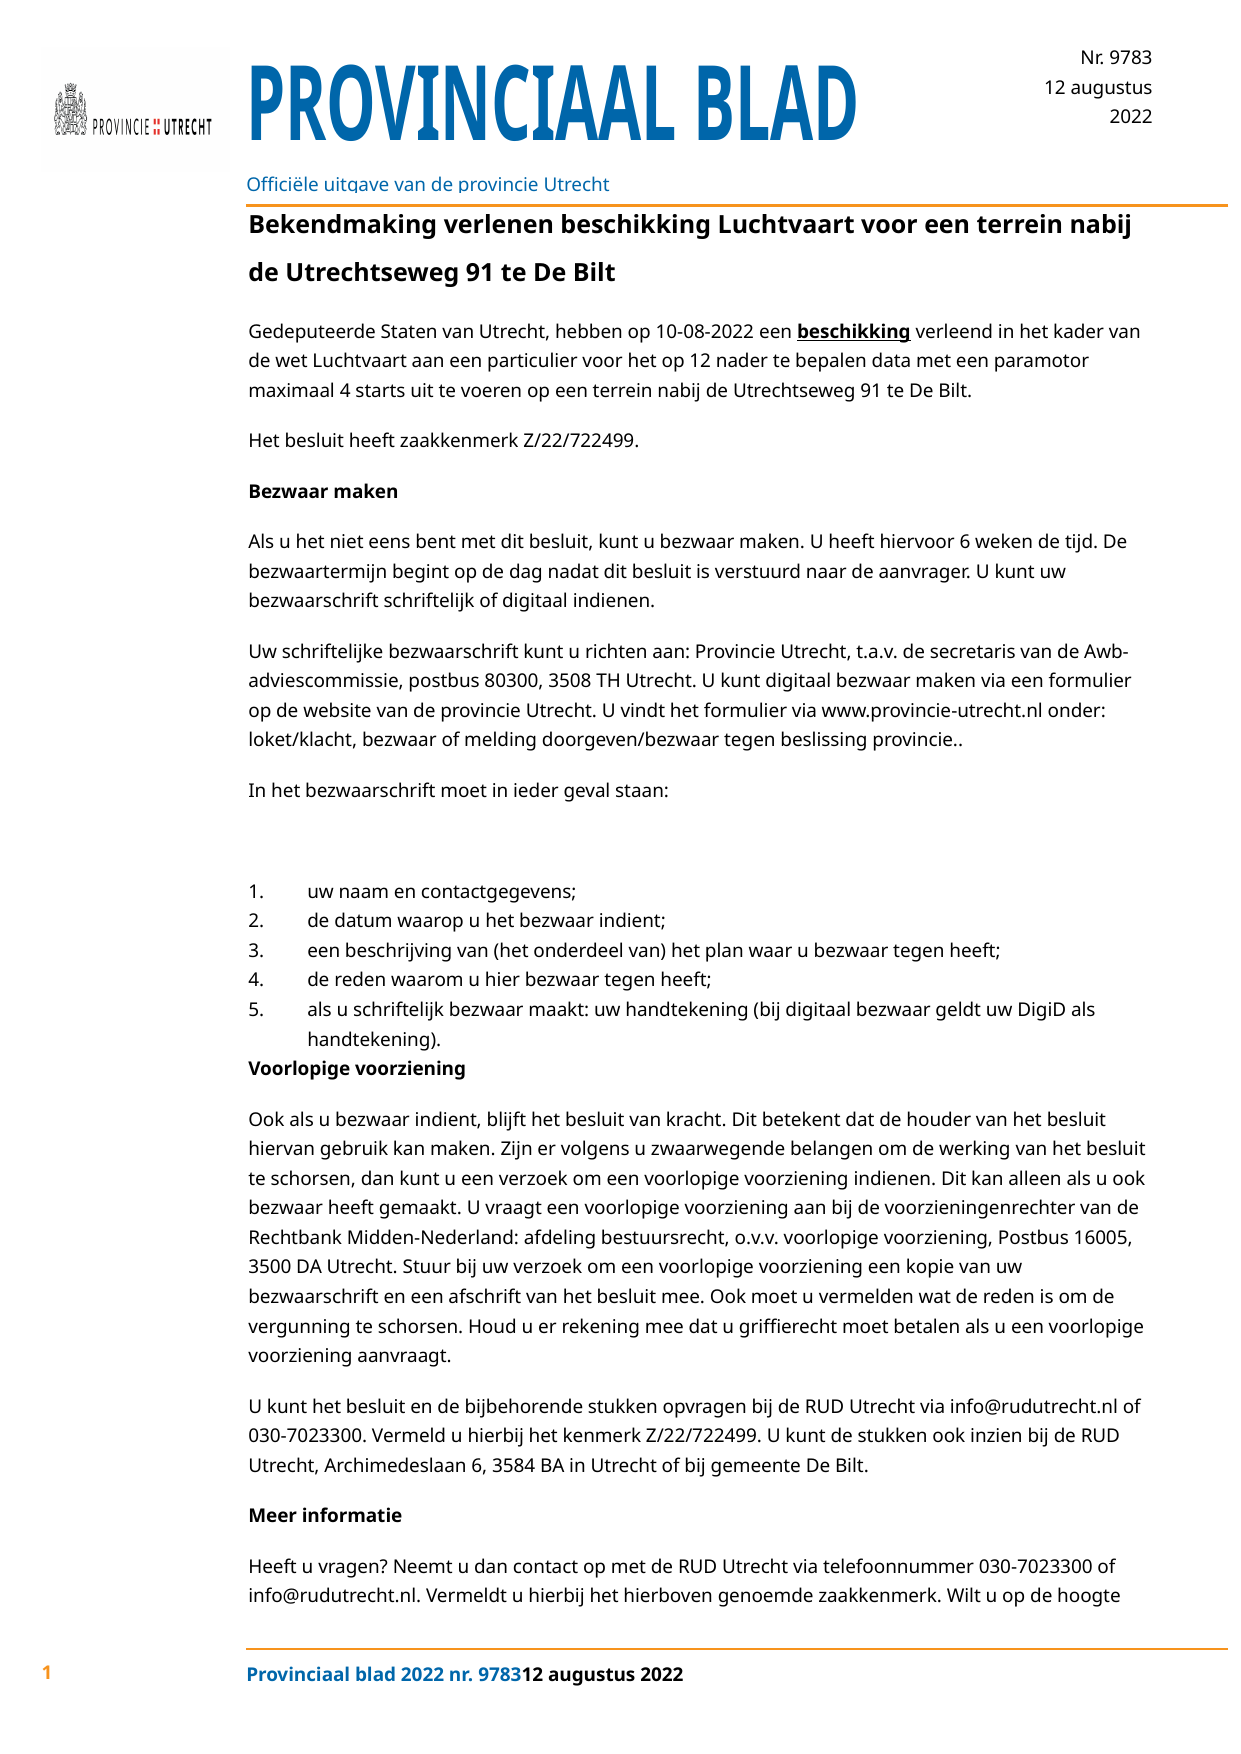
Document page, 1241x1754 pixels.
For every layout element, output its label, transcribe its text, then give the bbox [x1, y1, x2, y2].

list een beschrijving van (het onderdeel van) het plan waar u bezwaar tegen heeft; [248, 937, 1152, 963]
text Bezwaar maken [248, 478, 1152, 504]
list de datum waarop u het bezwaar indient; [248, 907, 1152, 933]
text Bekendmaking verlenen beschikking Luchtvaart voor een terrein nabij de Utrechtseweg 91 te De Bilt [248, 207, 1152, 288]
text Meer informatie [248, 1502, 1152, 1528]
text Als u het niet eens bent met dit besluit, kunt u bezwaar maken. U heeft hiervoor 6 weken de tijd. De bezwaartermijn begint op de dag nadat dit besluit is verstuurd naar de aanvrager. U kunt uw bezwaarschrift schriftelijk of digitaal indienen. [248, 528, 1152, 613]
text Heeft u vragen? Neemt u dan contact op met de RUD Utrecht via telefoonnummer 030-7023300 of info@rudutrecht.nl. Vermeldt u hierbij het hierboven genoemde zaakkenmerk. Wilt u op de hoogte [248, 1553, 1152, 1608]
text Voorlopige voorziening [248, 1055, 1152, 1081]
text U kunt het besluit en de bijbehorende stukken opvragen bij de RUD Utrecht via info@rudutrecht.nl of 030-7023300. Vermeld u hierbij het kenmerk Z/22/722499. U kunt de stukken ook inzien bij de RUD Utrecht, Archimedeslaan 6, 3584 BA in Utrecht of bij gemeente De Bilt. [248, 1393, 1152, 1478]
list de reden waarom u hier bezwaar tegen heeft; [248, 967, 1152, 992]
list als u schriftelijk bezwaar maakt: uw handtekening (bij digitaal bezwaar geldt uw DigiD als handtekening). [248, 996, 1152, 1052]
text Ook als u bezwaar indient, blijft het besluit van kracht. Dit betekent dat de houder van het besluit hiervan gebruik kan maken. Zijn er volgens u zwaarwegende belangen om de werking van het besluit te schorsen, dan kunt u een verzoek om een voorlopige voorziening indienen. Dit kan alleen als u ook bezwaar heeft gemaakt. U vraagt een voorlopige voorziening aan bij de voorzieningenrechter van de Rechtbank Midden-Nederland: afdeling bestuursrecht, o.v.v. voorlopige voorziening, Postbus 16005, 3500 DA Utrecht. Stuur bij uw verzoek om een voorlopige voorziening een kopie van uw bezwaarschrift en een afschrift van het besluit mee. Ook moet u vermelden wat de reden is om de vergunning te schorsen. Houd u er rekening mee dat u griffierecht moet betalen als u een voorlopige voorziening aanvraagt. [248, 1106, 1152, 1368]
list uw naam en contactgegevens; [248, 878, 1152, 904]
picture [41, 47, 231, 172]
text Het besluit heeft zaakkenmerk Z/22/722499. [248, 427, 1152, 453]
text Uw schriftelijke bezwaarschrift kunt u richten aan: Provincie Utrecht, t.a.v. de secretaris van de Awb-adviescommissie, postbus 80300, 3508 TH Utrecht. U kunt digitaal bezwaar maken via een formulier op de website van de provincie Utrecht. U vindt het formulier via www.provincie-utrecht.nl onder: loket/klacht, bezwaar of melding doorgeven/bezwaar tegen beslissing provincie.. [248, 638, 1152, 752]
text Gedeputeerde Staten van Utrecht, hebben op 10-08-2022 een beschikking verleend in het kader van de wet Luchtvaart aan een particulier voor het op 12 nader te bepalen data met een paramotor maximaal 4 starts uit te voeren op een terrein nabij de Utrechtseweg 91 te De Bilt. [248, 318, 1152, 403]
text In het bezwaarschrift moet in ieder geval staan: [248, 777, 1152, 803]
